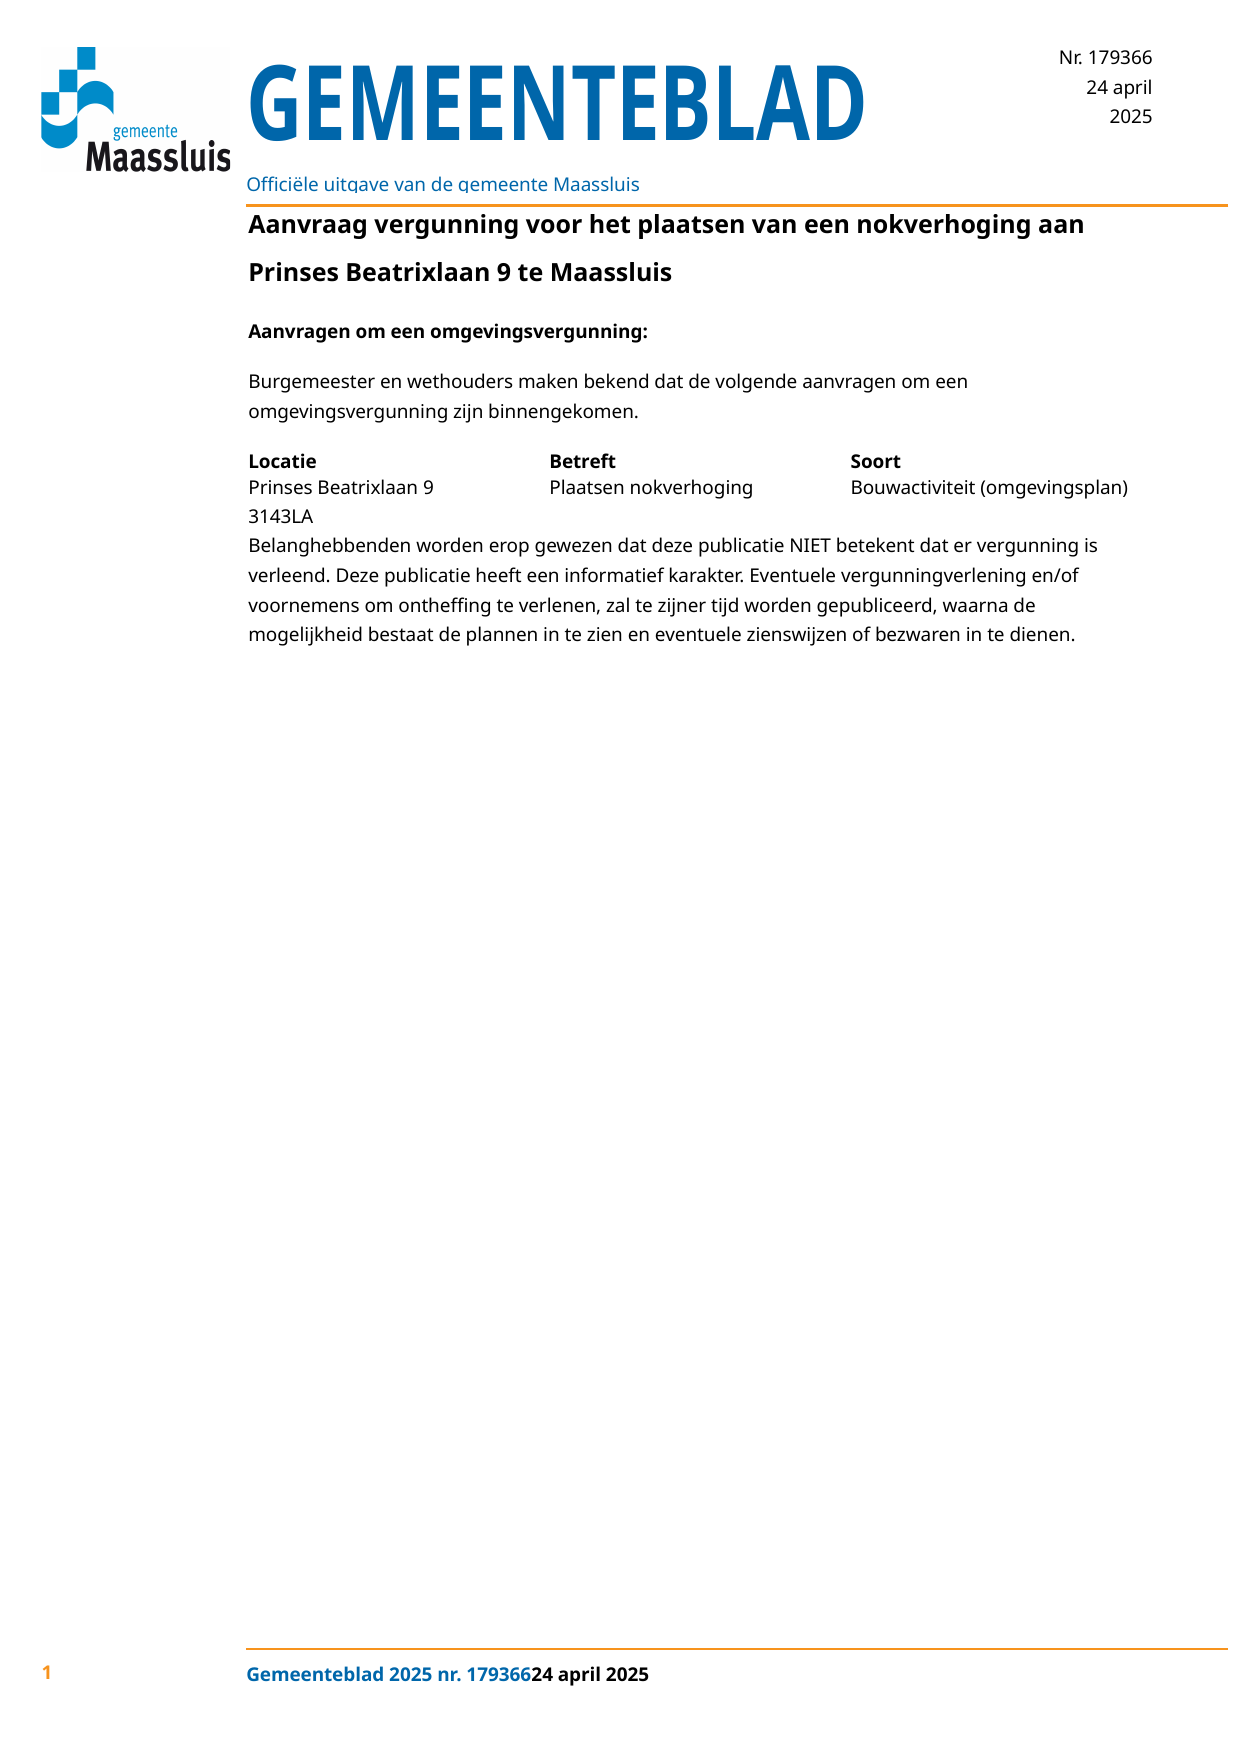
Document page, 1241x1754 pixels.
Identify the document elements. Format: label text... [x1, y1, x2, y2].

text Aanvragen om een omgevingsvergunning: [248, 318, 1152, 344]
picture [41, 47, 231, 172]
text Aanvraag vergunning voor het plaatsen van een nokverhoging aan Prinses Beatrixlaan 9 te Maassluis [248, 207, 1152, 288]
table_cell Bouwactiviteit (omgevingsplan) [850, 474, 1152, 529]
table_cell Prinses Beatrixlaan 9 3143LA [248, 474, 549, 529]
table_header Locatie [248, 449, 549, 474]
table_cell Plaatsen nokverhoging [549, 474, 850, 529]
text Belanghebbenden worden erop gewezen dat deze publicatie NIET betekent dat er vergunning is verleend. Deze publicatie heeft een informatief karakter. Eventuele vergunningverlening en/of voornemens om ontheffing te verlenen, zal te zijner tijd worden gepubliceerd, waarna de mogelijkheid bestaat de plannen in te zien en eventuele zienswijzen of bezwaren in te dienen. [248, 533, 1152, 647]
text Burgemeester en wethouders maken bekend dat de volgende aanvragen om een omgevingsvergunning zijn binnengekomen. [248, 368, 1152, 424]
table_header Soort [850, 449, 1152, 474]
picture [41, 47, 77, 92]
table_header Betreft [549, 449, 850, 474]
